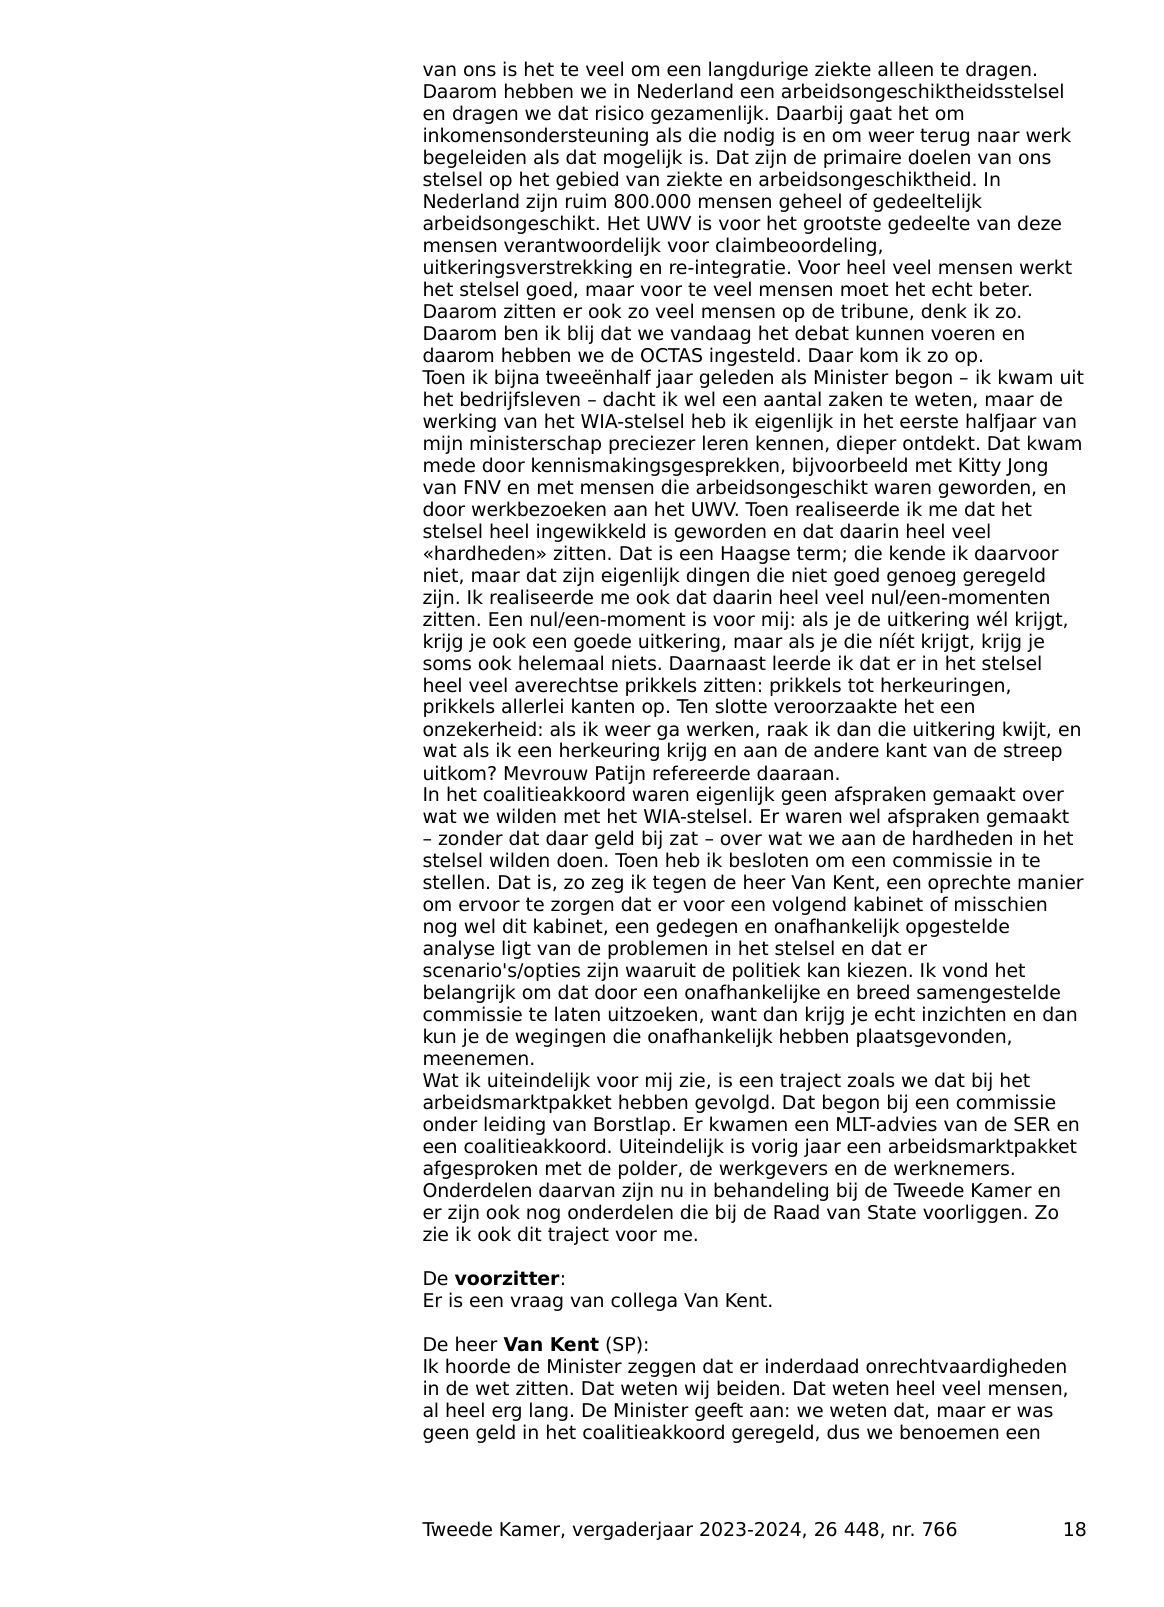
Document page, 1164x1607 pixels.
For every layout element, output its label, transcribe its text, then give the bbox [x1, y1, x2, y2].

text De voorzitter: [422, 1268, 1087, 1290]
text In het coalitieakkoord waren eigenlijk geen afspraken gemaakt over wat we wilden met het WIA-stelsel. Er waren wel afspraken gemaakt – zonder dat daar geld bij zat – over wat we aan de hardheden in het stelsel wilden doen. Toen heb ik besloten om een commissie in te stellen. Dat is, zo zeg ik tegen de heer Van Kent, een oprechte manier om ervoor te zorgen dat er voor een volgend kabinet of misschien nog wel dit kabinet, een gedegen en onafhankelijk opgestelde analyse ligt van de problemen in het stelsel en dat er scenario's/opties zijn waaruit de politiek kan kiezen. Ik vond het belangrijk om dat door een onafhankelijke en breed samengestelde commissie te laten uitzoeken, want dan krijg je echt inzichten en dan kun je de wegingen die onafhankelijk hebben plaatsgevonden, meenemen. [422, 784, 1087, 1070]
text van ons is het te veel om een langdurige ziekte alleen te dragen. Daarom hebben we in Nederland een arbeidsongeschiktheidsstelsel en dragen we dat risico gezamenlijk. Daarbij gaat het om inkomensondersteuning als die nodig is en om weer terug naar werk begeleiden als dat mogelijk is. Dat zijn de primaire doelen van ons stelsel op het gebied van ziekte en arbeidsongeschiktheid. In Nederland zijn ruim 800.000 mensen geheel of gedeeltelijk arbeidsongeschikt. Het UWV is voor het grootste gedeelte van deze mensen verantwoordelijk voor claimbeoordeling, uitkeringsverstrekking en re-integratie. Voor heel veel mensen werkt het stelsel goed, maar voor te veel mensen moet het echt beter. Daarom zitten er ook zo veel mensen op de tribune, denk ik zo. Daarom ben ik blij dat we vandaag het debat kunnen voeren en daarom hebben we de OCTAS ingesteld. Daar kom ik zo op. [422, 59, 1087, 367]
text Wat ik uiteindelijk voor mij zie, is een traject zoals we dat bij het arbeidsmarktpakket hebben gevolgd. Dat begon bij een commissie onder leiding van Borstlap. Er kwamen een MLT-advies van de SER en een coalitieakkoord. Uiteindelijk is vorig jaar een arbeidsmarktpakket afgesproken met de polder, de werkgevers en de werknemers. Onderdelen daarvan zijn nu in behandeling bij de Tweede Kamer en er zijn ook nog onderdelen die bij de Raad van State voorliggen. Zo zie ik ook dit traject voor me. [422, 1070, 1087, 1246]
text Toen ik bijna tweeënhalf jaar geleden als Minister begon – ik kwam uit het bedrijfsleven – dacht ik wel een aantal zaken te weten, maar de werking van het WIA-stelsel heb ik eigenlijk in het eerste halfjaar van mijn ministerschap preciezer leren kennen, dieper ontdekt. Dat kwam mede door kennismakingsgesprekken, bijvoorbeeld met Kitty Jong van FNV en met mensen die arbeidsongeschikt waren geworden, en door werkbezoeken aan het UWV. Toen realiseerde ik me dat het stelsel heel ingewikkeld is geworden en dat daarin heel veel «hardheden» zitten. Dat is een Haagse term; die kende ik daarvoor niet, maar dat zijn eigenlijk dingen die niet goed genoeg geregeld zijn. Ik realiseerde me ook dat daarin heel veel nul/een-momenten zitten. Een nul/een-moment is voor mij: als je de uitkering wél krijgt, krijg je ook een goede uitkering, maar als je die níét krijgt, krijg je soms ook helemaal niets. Daarnaast leerde ik dat er in het stelsel heel veel averechtse prikkels zitten: prikkels tot herkeuringen, prikkels allerlei kanten op. Ten slotte veroorzaakte het een onzekerheid: als ik weer ga werken, raak ik dan die uitkering kwijt, en wat als ik een herkeuring krijg en aan de andere kant van de streep uitkom? Mevrouw Patijn refereerde daaraan. [422, 367, 1087, 784]
text Ik hoorde de Minister zeggen dat er inderdaad onrechtvaardigheden in de wet zitten. Dat weten wij beiden. Dat weten heel veel mensen, al heel erg lang. De Minister geeft aan: we weten dat, maar er was geen geld in het coalitieakkoord geregeld, dus we benoemen een [422, 1356, 1087, 1444]
text De heer Van Kent (SP): [422, 1334, 1087, 1356]
text Er is een vraag van collega Van Kent. [422, 1290, 1087, 1312]
